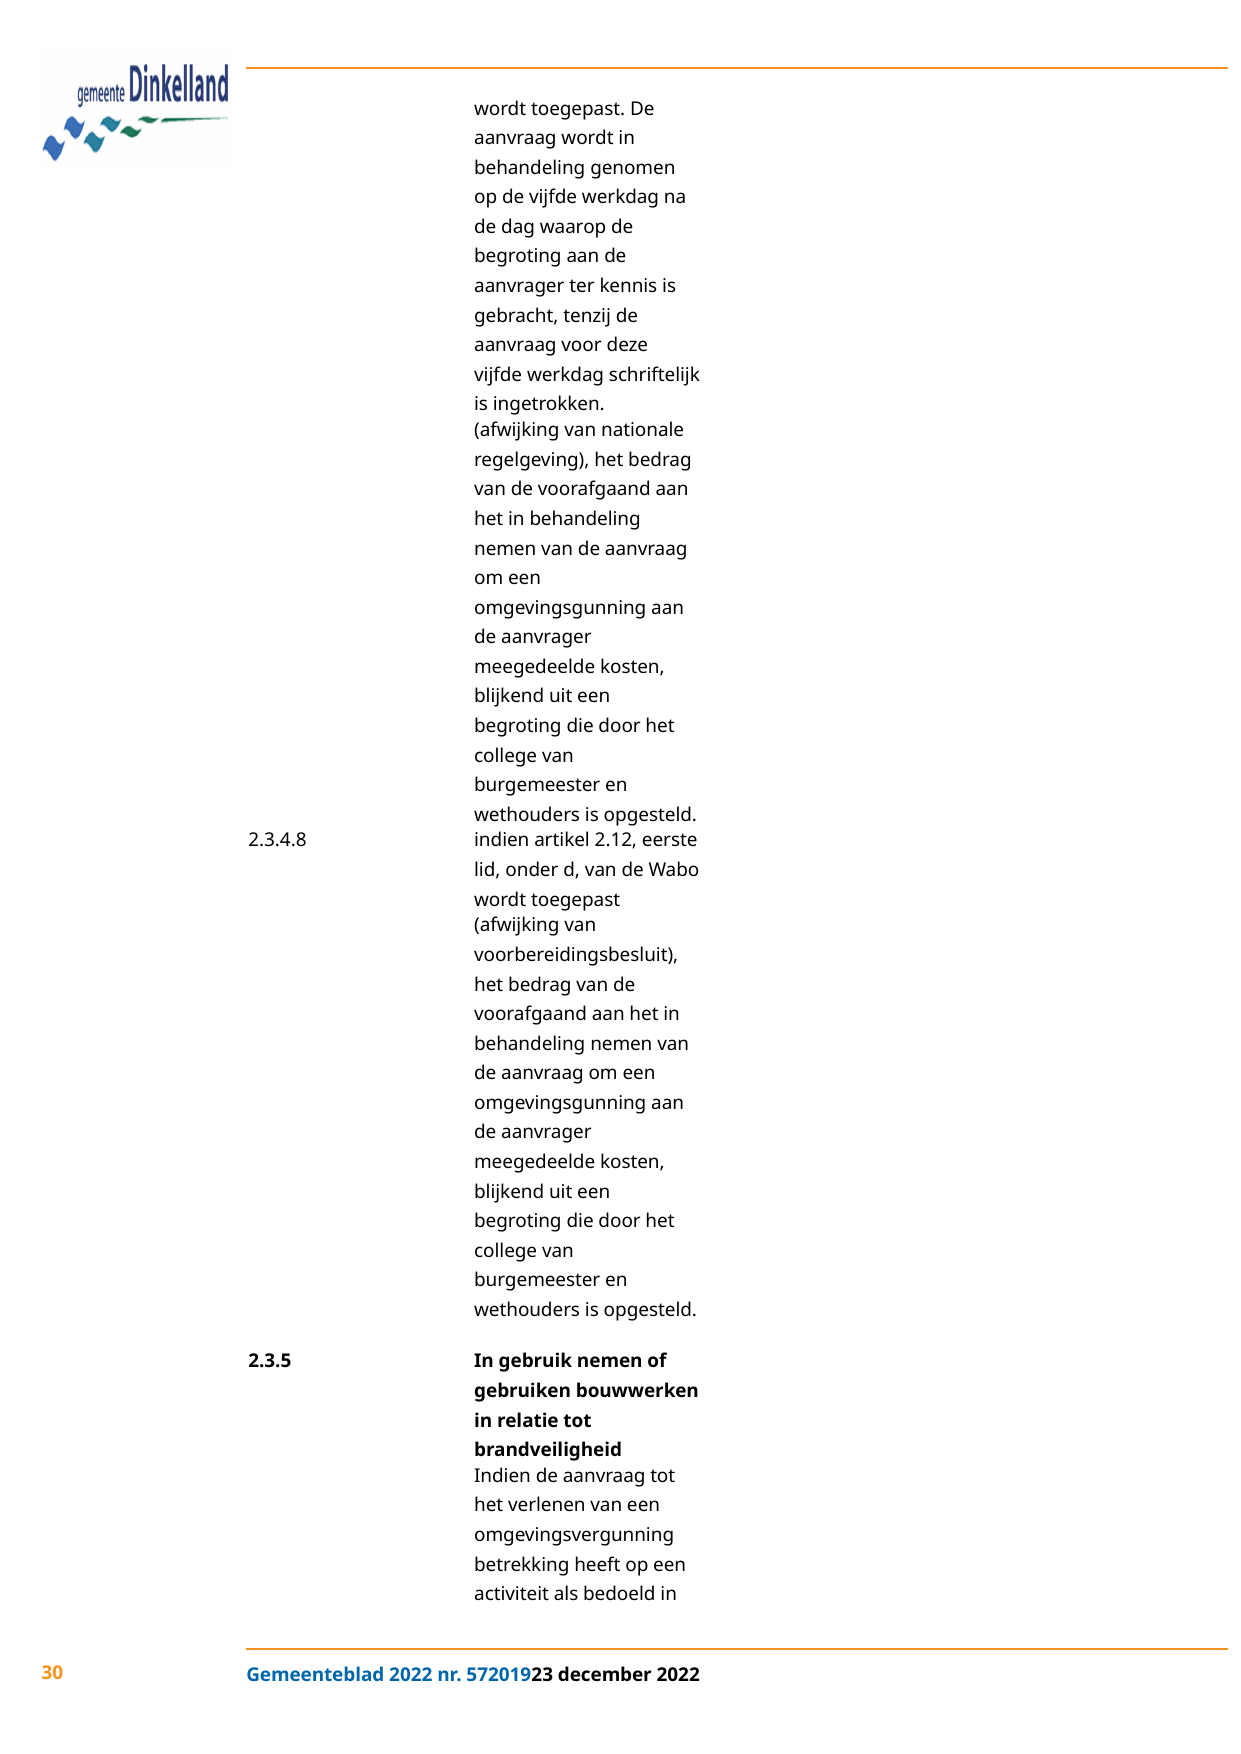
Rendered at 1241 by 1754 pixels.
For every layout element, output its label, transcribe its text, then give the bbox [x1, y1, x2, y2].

table_cell [248, 912, 474, 1322]
table_cell [700, 1322, 926, 1348]
table_cell [474, 1322, 700, 1348]
table_cell [700, 912, 926, 1322]
table_cell [926, 1322, 1152, 1348]
table_cell wordt toegepast. De aanvraag wordt in behandeling genomen op de vijfde werkdag na de dag waarop de begroting aan de aanvrager ter kennis is gebracht, tenzij de aanvraag voor deze vijfde werkdag schriftelijk is ingetrokken. [474, 95, 700, 416]
picture [41, 47, 231, 172]
table_cell [248, 1462, 474, 1606]
table_cell Indien de aanvraag tot het verlenen van een omgevingsvergunning betrekking heeft op een activiteit als bedoeld in [474, 1462, 700, 1606]
table_cell [926, 1462, 1152, 1606]
table_cell [248, 416, 474, 827]
table_cell [926, 912, 1152, 1322]
table_cell [248, 95, 474, 416]
table_cell [700, 827, 926, 912]
table_cell [926, 95, 1152, 416]
table_cell (afwijking van voorbereidingsbesluit), het bedrag van de voorafgaand aan het in behandeling nemen van de aanvraag om een omgevingsgunning aan de aanvrager meegedeelde kosten, blijkend uit een begroting die door het college van burgemeester en wethouders is opgesteld. [474, 912, 700, 1322]
table_cell [926, 416, 1152, 827]
table_cell indien artikel 2.12, eerste lid, onder d, van de Wabo wordt toegepast [474, 827, 700, 912]
table_cell [700, 1462, 926, 1606]
table_cell [926, 1348, 1152, 1462]
table_cell (afwijking van nationale regelgeving), het bedrag van de voorafgaand aan het in behandeling nemen van de aanvraag om een omgevingsgunning aan de aanvrager meegedeelde kosten, blijkend uit een begroting die door het college van burgemeester en wethouders is opgesteld. [474, 416, 700, 827]
table_cell [700, 416, 926, 827]
table_cell 2.3.5 [248, 1348, 474, 1462]
table_cell [700, 95, 926, 416]
table_cell [926, 827, 1152, 912]
table_cell In gebruik nemen of gebruiken bouwwerken in relatie tot brandveiligheid [474, 1348, 700, 1462]
table_cell [248, 1322, 474, 1348]
table_cell 2.3.4.8 [248, 827, 474, 912]
table_cell [700, 1348, 926, 1462]
